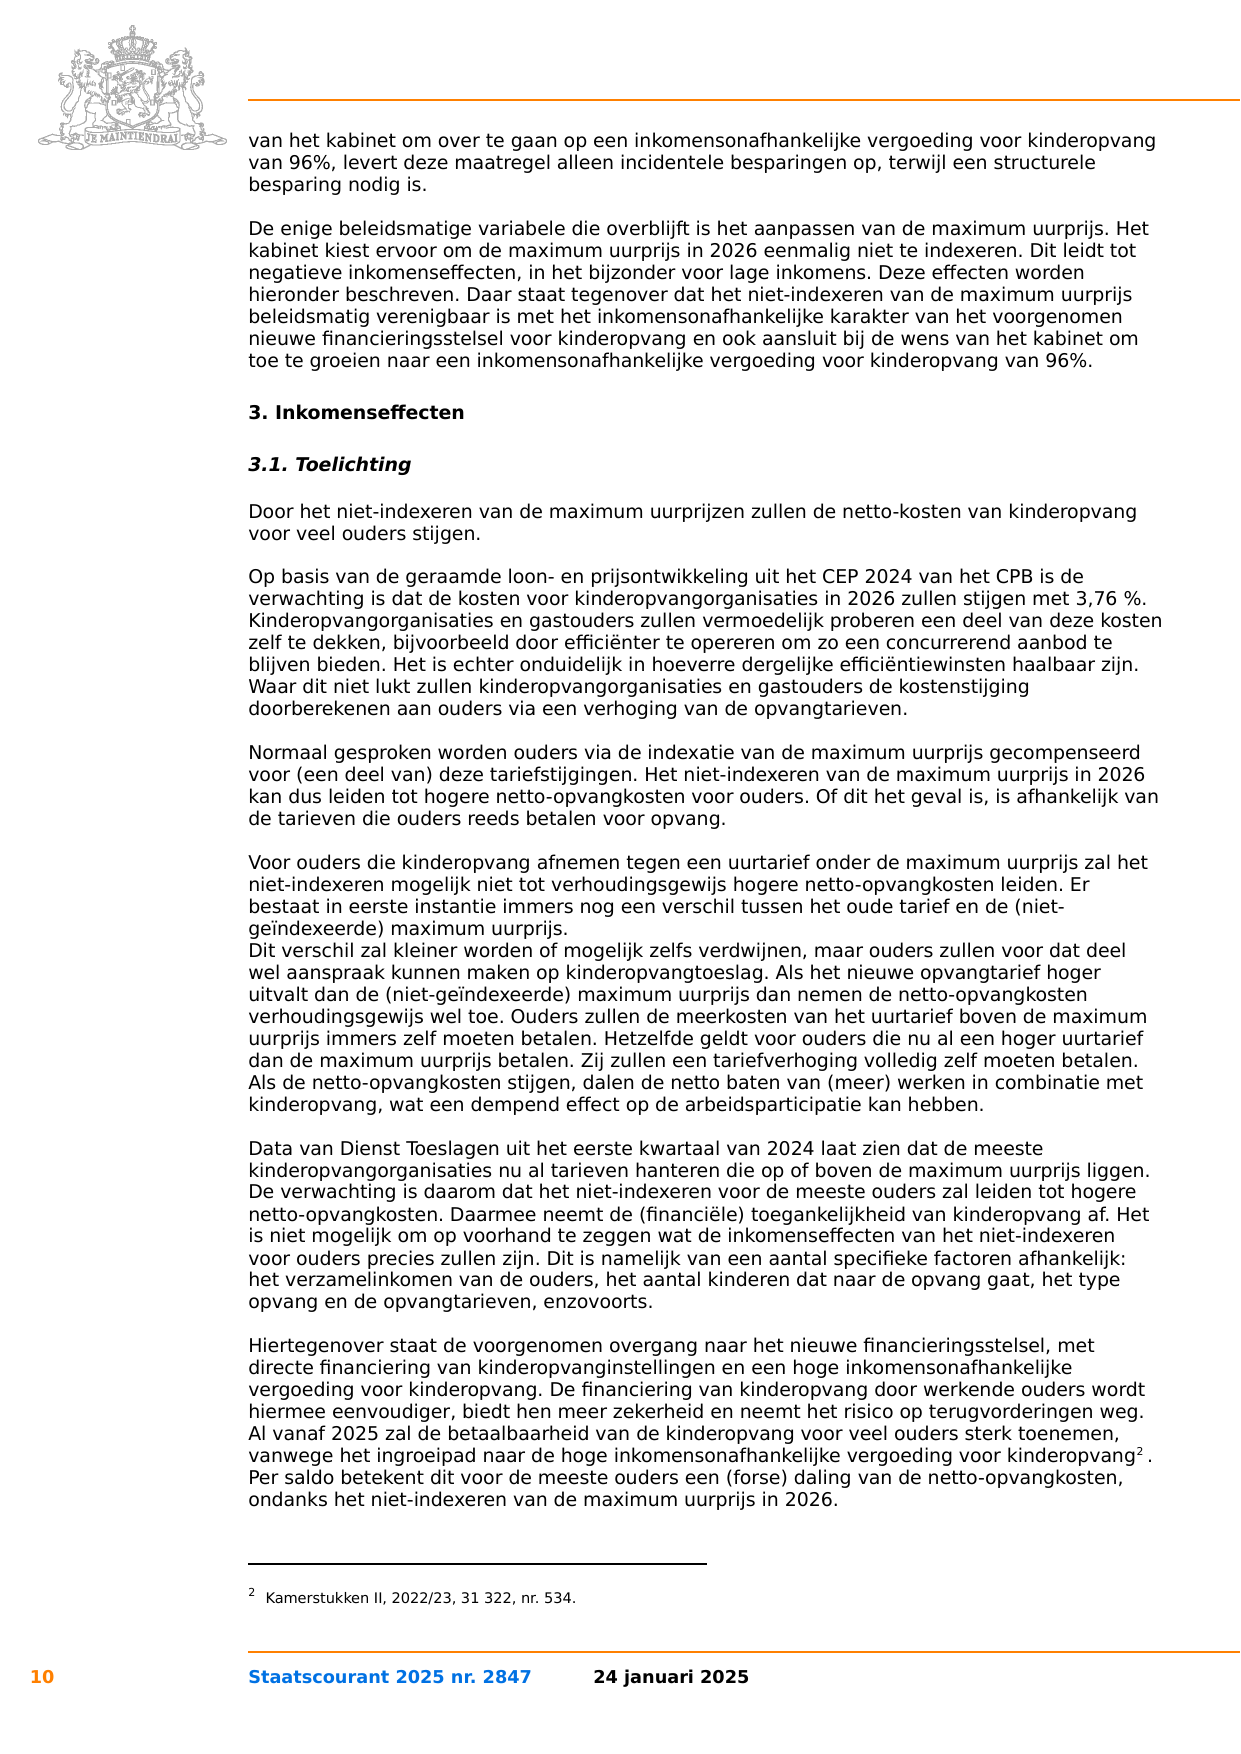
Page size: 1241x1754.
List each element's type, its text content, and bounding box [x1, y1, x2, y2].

subtitle 3.1. Toelichting [248, 453, 1163, 476]
text van het kabinet om over te gaan op een inkomensonafhankelijke vergoeding voor kinderopvang van 96%, levert deze maatregel alleen incidentele besparingen op, terwijl een structurele besparing nodig is. [248, 130, 1163, 196]
text De enige beleidsmatige variabele die overblijft is het aanpassen van de maximum uurprijs. Het kabinet kiest ervoor om de maximum uurprijs in 2026 eenmalig niet te indexeren. Dit leidt tot negatieve inkomenseffecten, in het bijzonder voor lage inkomens. Deze effecten worden hieronder beschreven. Daar staat tegenover dat het niet-indexeren van de maximum uurprijs beleidsmatig verenigbaar is met het inkomensonafhankelijke karakter van het voorgenomen nieuwe financieringsstelsel voor kinderopvang en ook aansluit bij de wens van het kabinet om toe te groeien naar een inkomensonafhankelijke vergoeding voor kinderopvang van 96%. [248, 218, 1163, 372]
text Kamerstukken II, 2022/23, 31 322, nr. 534. [248, 1586, 1163, 1608]
text Voor ouders die kinderopvang afnemen tegen een uurtarief onder de maximum uurprijs zal het niet-indexeren mogelijk niet tot verhoudingsgewijs hogere netto-opvangkosten leiden. Er bestaat in eerste instantie immers nog een verschil tussen het oude tarief en de (niet-geïndexeerde) maximum uurprijs. [248, 852, 1163, 940]
text Dit verschil zal kleiner worden of mogelijk zelfs verdwijnen, maar ouders zullen voor dat deel wel aanspraak kunnen maken op kinderopvangtoeslag. Als het nieuwe opvangtarief hoger uitvalt dan de (niet-geïndexeerde) maximum uurprijs dan nemen de netto-opvangkosten verhoudingsgewijs wel toe. Ouders zullen de meerkosten van het uurtarief boven de maximum uurprijs immers zelf moeten betalen. Hetzelfde geldt voor ouders die nu al een hoger uurtarief dan de maximum uurprijs betalen. Zij zullen een tariefverhoging volledig zelf moeten betalen. Als de netto-opvangkosten stijgen, dalen de netto baten van (meer) werken in combinatie met kinderopvang, wat een dempend effect op de arbeidsparticipatie kan hebben. [248, 940, 1163, 1116]
text Hiertegenover staat de voorgenomen overgang naar het nieuwe financieringsstelsel, met directe financiering van kinderopvanginstellingen en een hoge inkomensonafhankelijke vergoeding voor kinderopvang. De financiering van kinderopvang door werkende ouders wordt hiermee eenvoudiger, biedt hen meer zekerheid en neemt het risico op terugvorderingen weg. Al vanaf 2025 zal de betaalbaarheid van de kinderopvang voor veel ouders sterk toenemen, vanwege het ingroeipad naar de hoge inkomensonafhankelijke vergoeding voor kinderopvang. Per saldo betekent dit voor de meeste ouders een (forse) daling van de netto-opvangkosten, ondanks het niet-indexeren van de maximum uurprijs in 2026. [248, 1335, 1163, 1511]
text Data van Dienst Toeslagen uit het eerste kwartaal van 2024 laat zien dat de meeste kinderopvangorganisaties nu al tarieven hanteren die op of boven de maximum uurprijs liggen. De verwachting is daarom dat het niet-indexeren voor de meeste ouders zal leiden tot hogere netto-opvangkosten. Daarmee neemt de (financiële) toegankelijkheid van kinderopvang af. Het is niet mogelijk om op voorhand te zeggen wat de inkomenseffecten van het niet-indexeren voor ouders precies zullen zijn. Dit is namelijk van een aantal specifieke factoren afhankelijk: het verzamelinkomen van de ouders, het aantal kinderen dat naar de opvang gaat, het type opvang en de opvangtarieven, enzovoorts. [248, 1137, 1163, 1313]
subtitle 3. Inkomenseffecten [248, 402, 1163, 423]
picture [38, 25, 227, 150]
text Op basis van de geraamde loon- en prijsontwikkeling uit het CEP 2024 van het CPB is de verwachting is dat de kosten voor kinderopvangorganisaties in 2026 zullen stijgen met 3,76 %. Kinderopvangorganisaties en gastouders zullen vermoedelijk proberen een deel van deze kosten zelf te dekken, bijvoorbeeld door efficiënter te opereren om zo een concurrerend aanbod te blijven bieden. Het is echter onduidelijk in hoeverre dergelijke efficiëntiewinsten haalbaar zijn. Waar dit niet lukt zullen kinderopvangorganisaties en gastouders de kostenstijging doorberekenen aan ouders via een verhoging van de opvangtarieven. [248, 566, 1163, 720]
text Door het niet-indexeren van de maximum uurprijzen zullen de netto-kosten van kinderopvang voor veel ouders stijgen. [248, 501, 1163, 544]
text Normaal gesproken worden ouders via de indexatie van de maximum uurprijs gecompenseerd voor (een deel van) deze tariefstijgingen. Het niet-indexeren van de maximum uurprijs in 2026 kan dus leiden tot hogere netto-opvangkosten voor ouders. Of dit het geval is, is afhankelijk van de tarieven die ouders reeds betalen voor opvang. [248, 742, 1163, 830]
